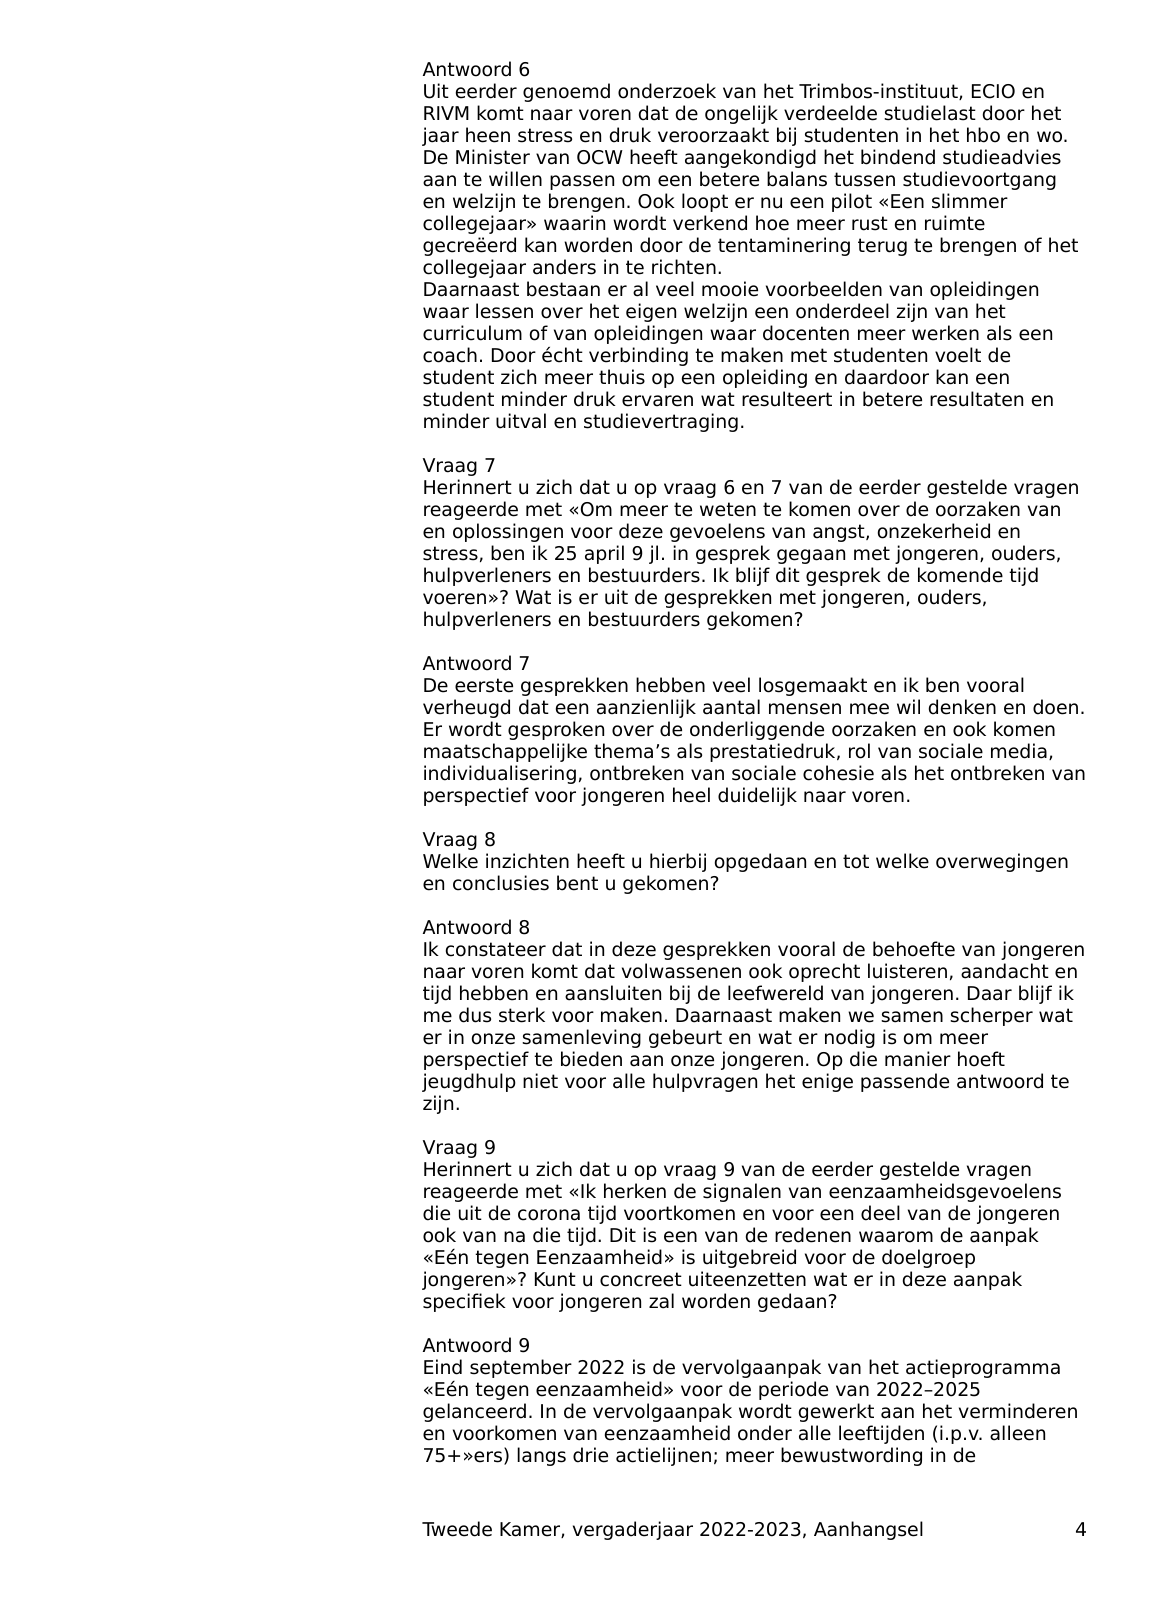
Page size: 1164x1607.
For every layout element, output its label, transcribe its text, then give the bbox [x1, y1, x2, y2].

text Daarnaast bestaan er al veel mooie voorbeelden van opleidingen waar lessen over het eigen welzijn een onderdeel zijn van het curriculum of van opleidingen waar docenten meer werken als een coach. Door écht verbinding te maken met studenten voelt de student zich meer thuis op een opleiding en daardoor kan een student minder druk ervaren wat resulteert in betere resultaten en minder uitval en studievertraging. [422, 279, 1087, 433]
text Antwoord 9 [422, 1335, 1087, 1357]
text Herinnert u zich dat u op vraag 9 van de eerder gestelde vragen reageerde met «Ik herken de signalen van eenzaamheidsgevoelens die uit de corona tijd voortkomen en voor een deel van de jongeren ook van na die tijd. Dit is een van de redenen waarom de aanpak «Eén tegen Eenzaamheid» is uitgebreid voor de doelgroep jongeren»? Kunt u concreet uiteenzetten wat er in deze aanpak specifiek voor jongeren zal worden gedaan? [422, 1159, 1087, 1313]
text Ik constateer dat in deze gesprekken vooral de behoefte van jongeren naar voren komt dat volwassenen ook oprecht luisteren, aandacht en tijd hebben en aansluiten bij de leefwereld van jongeren. Daar blijf ik me dus sterk voor maken. Daarnaast maken we samen scherper wat er in onze samenleving gebeurt en wat er nodig is om meer perspectief te bieden aan onze jongeren. Op die manier hoeft jeugdhulp niet voor alle hulpvragen het enige passende antwoord te zijn. [422, 939, 1087, 1115]
text Herinnert u zich dat u op vraag 6 en 7 van de eerder gestelde vragen reageerde met «Om meer te weten te komen over de oorzaken van en oplossingen voor deze gevoelens van angst, onzekerheid en stress, ben ik 25 april 9 jl. in gesprek gegaan met jongeren, ouders, hulpverleners en bestuurders. Ik blijf dit gesprek de komende tijd voeren»? Wat is er uit de gesprekken met jongeren, ouders, hulpverleners en bestuurders gekomen? [422, 477, 1087, 631]
text Antwoord 7 [422, 653, 1087, 675]
text Vraag 9 [422, 1137, 1087, 1159]
text Uit eerder genoemd onderzoek van het Trimbos-instituut, ECIO en RIVM komt naar voren dat de ongelijk verdeelde studielast door het jaar heen stress en druk veroorzaakt bij studenten in het hbo en wo. De Minister van OCW heeft aangekondigd het bindend studieadvies aan te willen passen om een betere balans tussen studievoortgang en welzijn te brengen. Ook loopt er nu een pilot «Een slimmer collegejaar» waarin wordt verkend hoe meer rust en ruimte gecreëerd kan worden door de tentaminering terug te brengen of het collegejaar anders in te richten. [422, 81, 1087, 279]
text Welke inzichten heeft u hierbij opgedaan en tot welke overwegingen en conclusies bent u gekomen? [422, 851, 1087, 895]
text Antwoord 8 [422, 917, 1087, 939]
text Eind september 2022 is de vervolgaanpak van het actieprogramma «Eén tegen eenzaamheid» voor de periode van 2022–2025 gelanceerd. In de vervolgaanpak wordt gewerkt aan het verminderen en voorkomen van eenzaamheid onder alle leeftijden (i.p.v. alleen 75+»ers) langs drie actielijnen; meer bewustwording in de [422, 1357, 1087, 1467]
text Vraag 8 [422, 829, 1087, 851]
text Vraag 7 [422, 455, 1087, 477]
text De eerste gesprekken hebben veel losgemaakt en ik ben vooral verheugd dat een aanzienlijk aantal mensen mee wil denken en doen. Er wordt gesproken over de onderliggende oorzaken en ook komen maatschappelijke thema’s als prestatiedruk, rol van sociale media, individualisering, ontbreken van sociale cohesie als het ontbreken van perspectief voor jongeren heel duidelijk naar voren. [422, 675, 1087, 807]
text Antwoord 6 [422, 59, 1087, 81]
